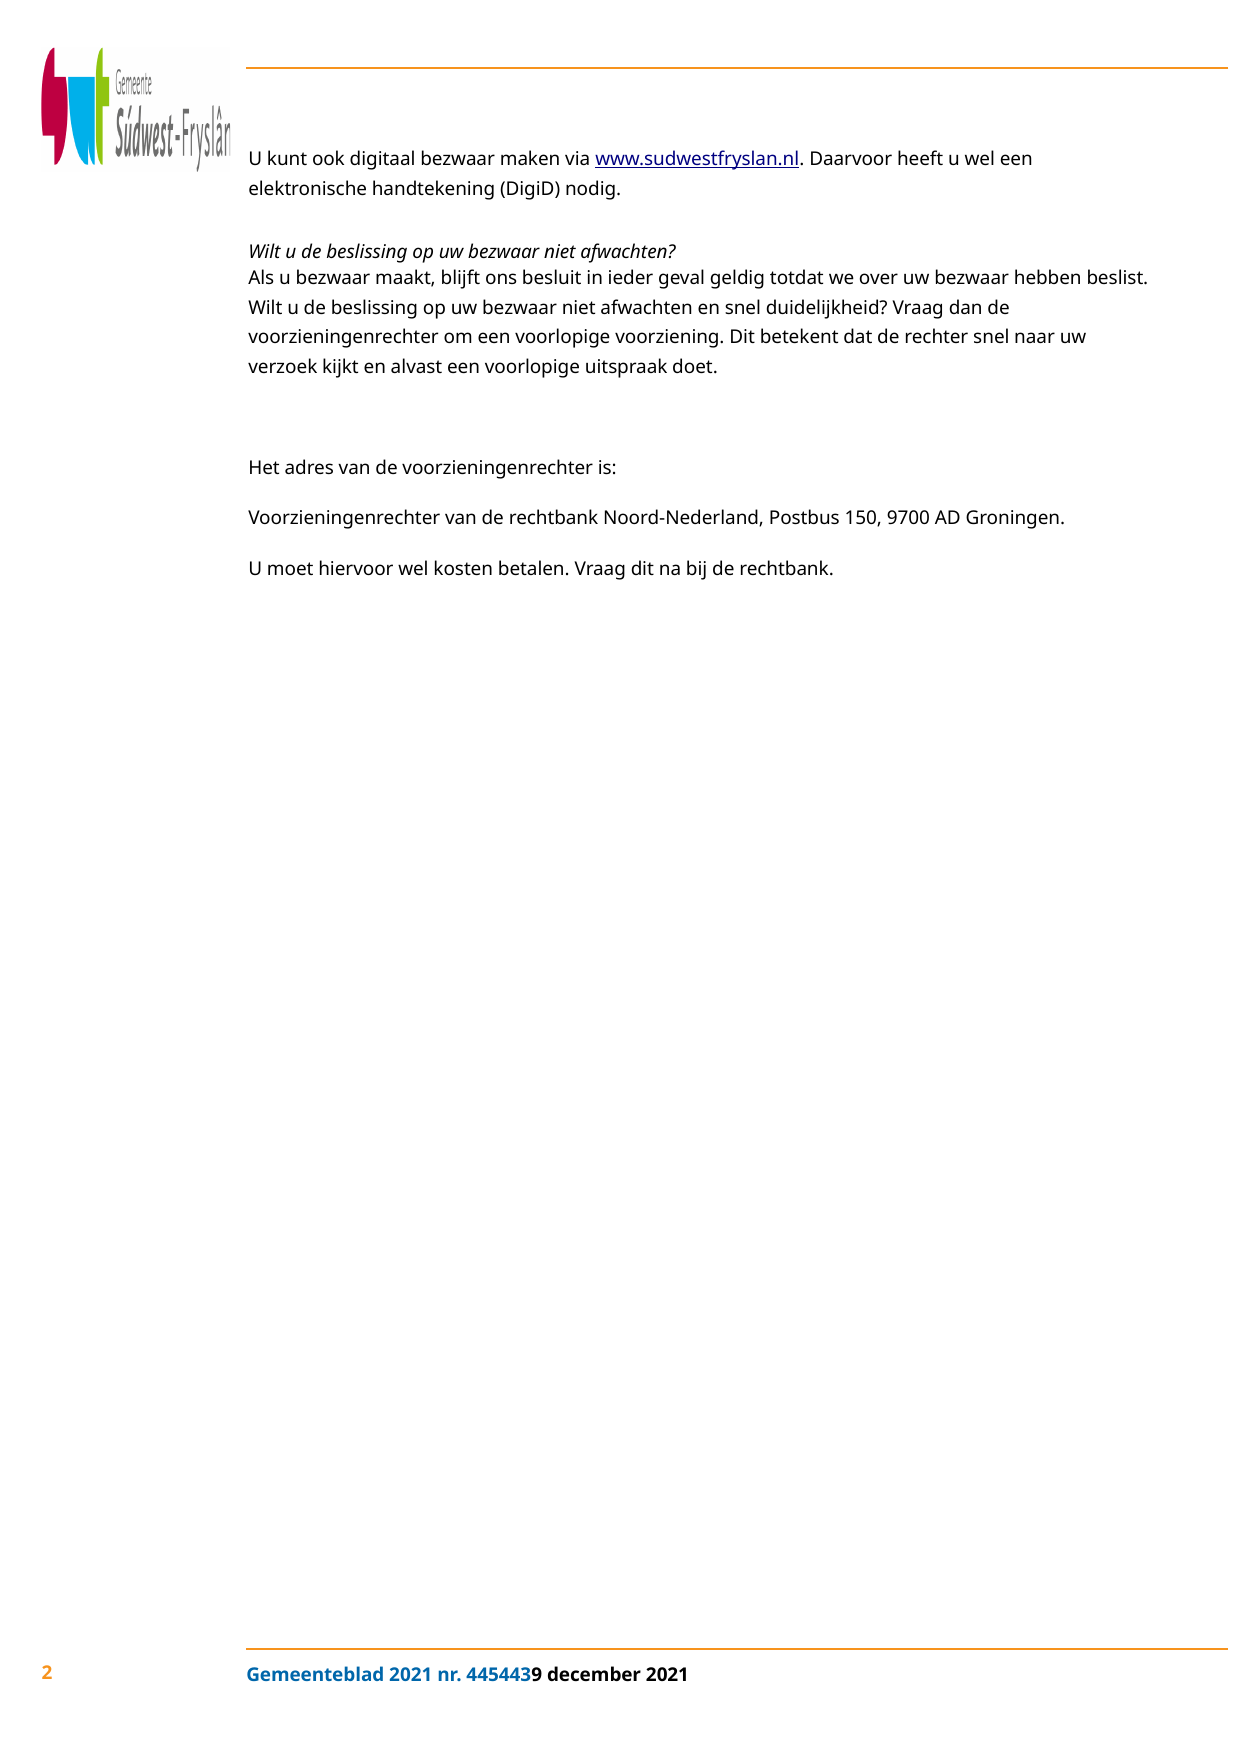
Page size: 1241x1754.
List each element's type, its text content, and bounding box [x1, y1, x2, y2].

text U moet hiervoor wel kosten betalen. Vraag dit na bij de rechtbank. [248, 555, 1152, 581]
text U kunt ook digitaal bezwaar maken via www.sudwestfryslan.nl. Daarvoor heeft u wel een elektronische handtekening (DigiD) nodig. [248, 145, 1152, 201]
picture [41, 47, 231, 172]
text Het adres van de voorzieningenrechter is: [248, 454, 1152, 480]
text Voorzieningenrechter van de rechtbank Noord-Nederland, Postbus 150, 9700 AD Groningen. [248, 504, 1152, 530]
text Wilt u de beslissing op uw bezwaar niet afwachten? [248, 239, 1152, 264]
text Als u bezwaar maakt, blijft ons besluit in ieder geval geldig totdat we over uw bezwaar hebben beslist. Wilt u de beslissing op uw bezwaar niet afwachten en snel duidelijkheid? Vraag dan de voorzieningenrechter om een voorlopige voorziening. Dit betekent dat de rechter snel naar uw verzoek kijkt en alvast een voorlopige uitspraak doet. [248, 264, 1152, 379]
